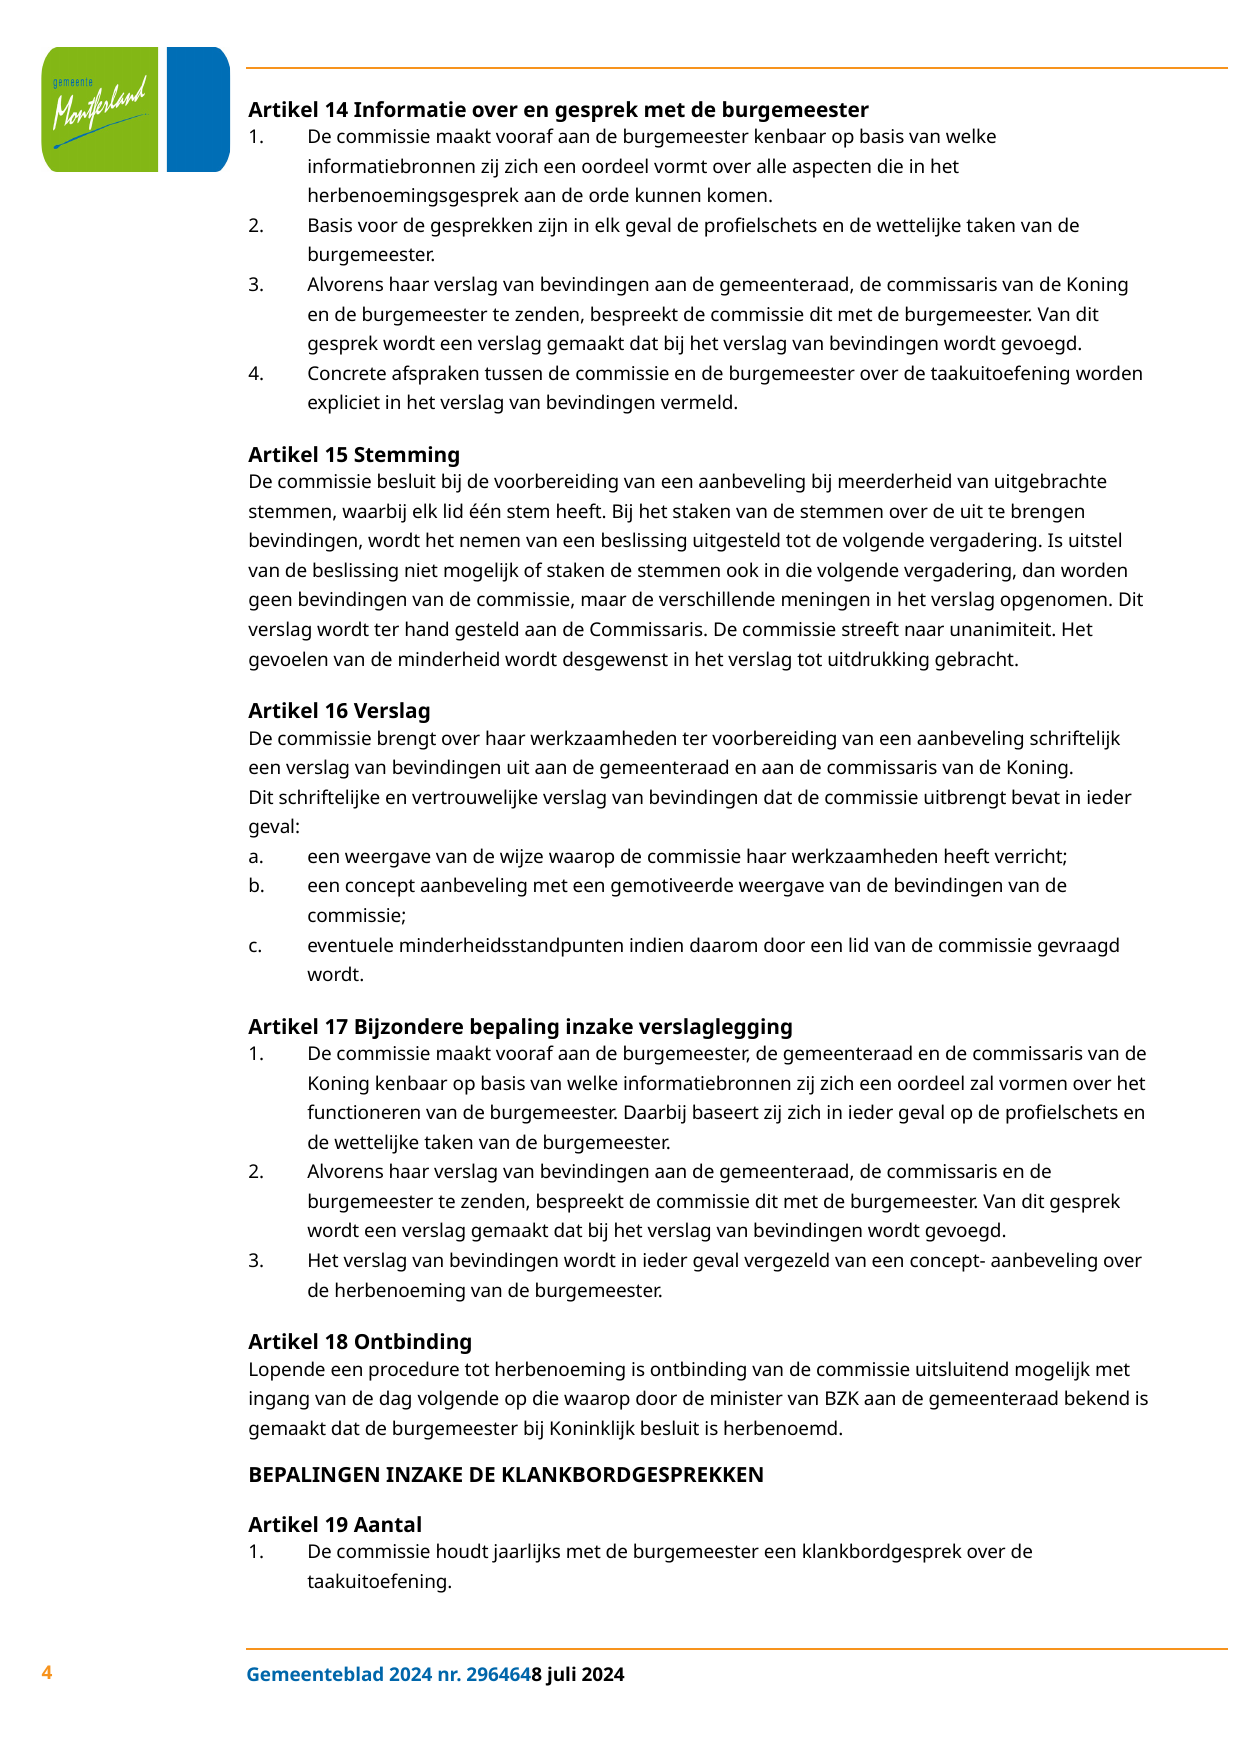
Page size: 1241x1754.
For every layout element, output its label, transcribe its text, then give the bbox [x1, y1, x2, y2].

text Artikel 15 Stemming [248, 440, 1152, 468]
list een concept aanbeveling met een gemotiveerde weergave van de bevindingen van de commissie; [248, 873, 1152, 928]
list De commissie maakt vooraf aan de burgemeester, de gemeenteraad en de commissaris van de Koning kenbaar op basis van welke informatiebronnen zij zich een oordeel zal vormen over het functioneren van de burgemeester. Daarbij baseert zij zich in ieder geval op de profielschets en de wettelijke taken van de burgemeester. [248, 1040, 1152, 1155]
list Alvorens haar verslag van bevindingen aan de gemeenteraad, de commissaris van de Koning en de burgemeester te zenden, bespreekt de commissie dit met de burgemeester. Van dit gesprek wordt een verslag gemaakt dat bij het verslag van bevindingen wordt gevoegd. [248, 271, 1152, 356]
text Artikel 14 Informatie over en gesprek met de burgemeester [248, 95, 1152, 123]
text Dit schriftelijke en vertrouwelijke verslag van bevindingen dat de commissie uitbrengt bevat in ieder geval: [248, 784, 1152, 839]
text Artikel 17 Bijzondere bepaling inzake verslaglegging [248, 1012, 1152, 1040]
text BEPALINGEN INZAKE DE KLANKBORDGESPREKKEN [248, 1461, 1152, 1489]
list Het verslag van bevindingen wordt in ieder geval vergezeld van een concept- aanbeveling over de herbenoeming van de burgemeester. [248, 1247, 1152, 1303]
picture [41, 47, 231, 172]
list eventuele minderheidsstandpunten indien daarom door een lid van de commissie gevraagd wordt. [248, 932, 1152, 987]
list Concrete afspraken tussen de commissie en de burgemeester over de taakuitoefening worden expliciet in het verslag van bevindingen vermeld. [248, 360, 1152, 415]
text De commissie brengt over haar werkzaamheden ter voorbereiding van een aanbeveling schriftelijk een verslag van bevindingen uit aan de gemeenteraad en aan de commissaris van de Koning. [248, 725, 1152, 780]
text De commissie besluit bij de voorbereiding van een aanbeveling bij meerderheid van uitgebrachte stemmen, waarbij elk lid één stem heeft. Bij het staken van de stemmen over de uit te brengen bevindingen, wordt het nemen van een beslissing uitgesteld tot de volgende vergadering. Is uitstel van de beslissing niet mogelijk of staken de stemmen ook in die volgende vergadering, dan worden geen bevindingen van de commissie, maar de verschillende meningen in het verslag opgenomen. Dit verslag wordt ter hand gesteld aan de Commissaris. De commissie streeft naar unanimiteit. Het gevoelen van de minderheid wordt desgewenst in het verslag tot uitdrukking gebracht. [248, 468, 1152, 672]
list een weergave van de wijze waarop de commissie haar werkzaamheden heeft verricht; [248, 843, 1152, 869]
text Artikel 18 Ontbinding [248, 1327, 1152, 1356]
text Lopende een procedure tot herbenoeming is ontbinding van de commissie uitsluitend mogelijk met ingang van de dag volgende op die waarop door de minister van BZK aan de gemeenteraad bekend is gemaakt dat de burgemeester bij Koninklijk besluit is herbenoemd. [248, 1356, 1152, 1441]
list Alvorens haar verslag van bevindingen aan de gemeenteraad, de commissaris en de burgemeester te zenden, bespreekt de commissie dit met de burgemeester. Van dit gesprek wordt een verslag gemaakt dat bij het verslag van bevindingen wordt gevoegd. [248, 1158, 1152, 1243]
text Artikel 19 Aantal [248, 1510, 1152, 1538]
list De commissie houdt jaarlijks met de burgemeester een klankbordgesprek over de taakuitoefening. [248, 1538, 1152, 1593]
list Basis voor de gesprekken zijn in elk geval de profielschets en de wettelijke taken van de burgemeester. [248, 212, 1152, 267]
text Artikel 16 Verslag [248, 696, 1152, 725]
list De commissie maakt vooraf aan de burgemeester kenbaar op basis van welke informatiebronnen zij zich een oordeel vormt over alle aspecten die in het herbenoemingsgesprek aan de orde kunnen komen. [248, 123, 1152, 208]
